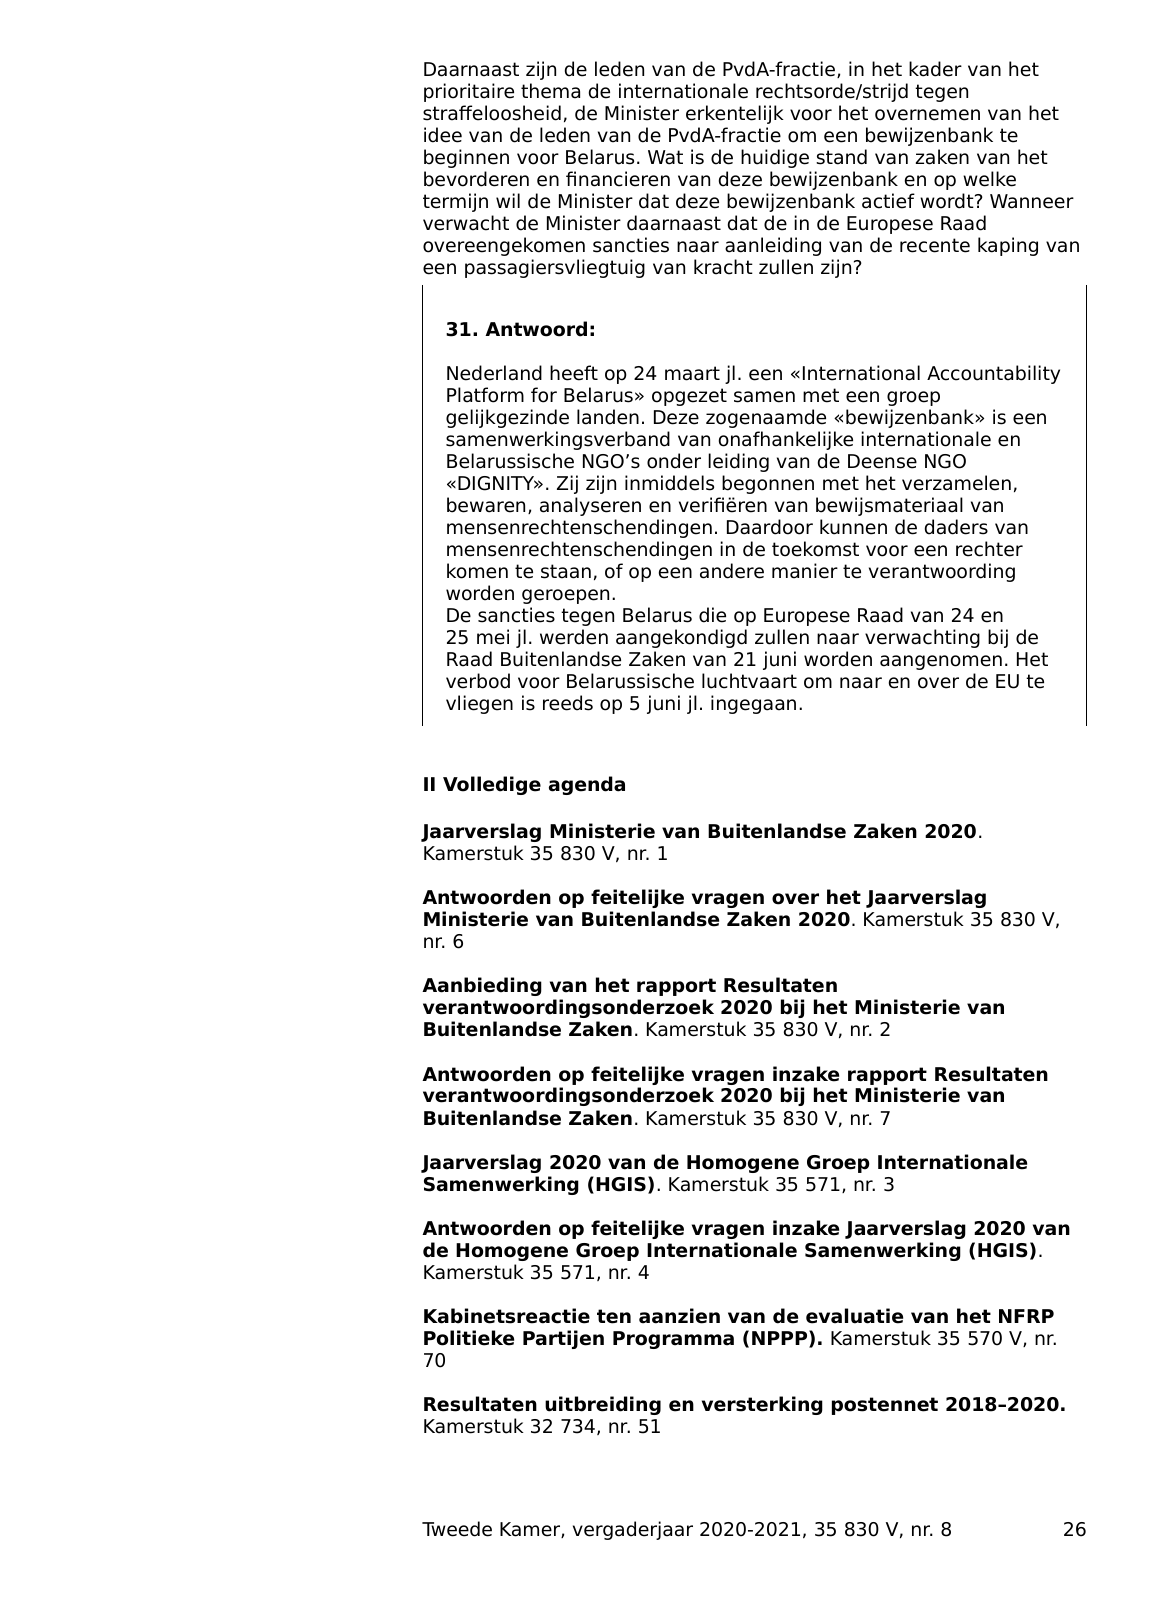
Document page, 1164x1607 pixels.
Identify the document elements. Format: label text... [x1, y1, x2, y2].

table_header 31. Antwoord: Nederland heeft op 24 maart jl. een «International Accountability Platform for Belarus» opgezet samen met een groep gelijkgezinde landen. Deze zogenaamde «bewijzenbank» is een samenwerkingsverband van onafhankelijke internationale en Belarussische NGO’s onder leiding van de Deense NGO «DIGNITY». Zij zijn inmiddels begonnen met het verzamelen, bewaren, analyseren en verifiëren van bewijsmateriaal van mensenrechtenschendingen. Daardoor kunnen de daders van mensenrechtenschendingen in de toekomst voor een rechter komen te staan, of op een andere manier te verantwoording worden geroepen. De sancties tegen Belarus die op Europese Raad van 24 en 25 mei jl. werden aangekondigd zullen naar verwachting bij de Raad Buitenlandse Zaken van 21 juni worden aangenomen. Het verbod voor Belarussische luchtvaart om naar en over de EU te vliegen is reeds op 5 juni jl. ingegaan. [423, 285, 1086, 726]
text Antwoorden op feitelijke vragen inzake rapport Resultaten verantwoordingsonderzoek 2020 bij het Ministerie van Buitenlandse Zaken. Kamerstuk 35 830 V, nr. 7 [422, 1063, 1087, 1129]
text Jaarverslag 2020 van de Homogene Groep Internationale Samenwerking (HGIS). Kamerstuk 35 571, nr. 3 [422, 1152, 1087, 1196]
text Antwoorden op feitelijke vragen inzake Jaarverslag 2020 van de Homogene Groep Internationale Samenwerking (HGIS). Kamerstuk 35 571, nr. 4 [422, 1218, 1087, 1284]
text Daarnaast zijn de leden van de PvdA-fractie, in het kader van het prioritaire thema de internationale rechtsorde/strijd tegen straffeloosheid, de Minister erkentelijk voor het overnemen van het idee van de leden van de PvdA-fractie om een bewijzenbank te beginnen voor Belarus. Wat is de huidige stand van zaken van het bevorderen en financieren van deze bewijzenbank en op welke termijn wil de Minister dat deze bewijzenbank actief wordt? Wanneer verwacht de Minister daarnaast dat de in de Europese Raad overeengekomen sancties naar aanleiding van de recente kaping van een passagiersvliegtuig van kracht zullen zijn? [422, 59, 1087, 279]
text Jaarverslag Ministerie van Buitenlandse Zaken 2020. Kamerstuk 35 830 V, nr. 1 [422, 821, 1087, 865]
text Kabinetsreactie ten aanzien van de evaluatie van het NFRP Politieke Partijen Programma (NPPP). Kamerstuk 35 570 V, nr. 70 [422, 1306, 1087, 1372]
text Resultaten uitbreiding en versterking postennet 2018–2020. Kamerstuk 32 734, nr. 51 [422, 1394, 1087, 1438]
text Aanbieding van het rapport Resultaten verantwoordingsonderzoek 2020 bij het Ministerie van Buitenlandse Zaken. Kamerstuk 35 830 V, nr. 2 [422, 975, 1087, 1041]
text Antwoorden op feitelijke vragen over het Jaarverslag Ministerie van Buitenlandse Zaken 2020. Kamerstuk 35 830 V, nr. 6 [422, 887, 1087, 953]
subtitle II Volledige agenda [422, 774, 1087, 796]
